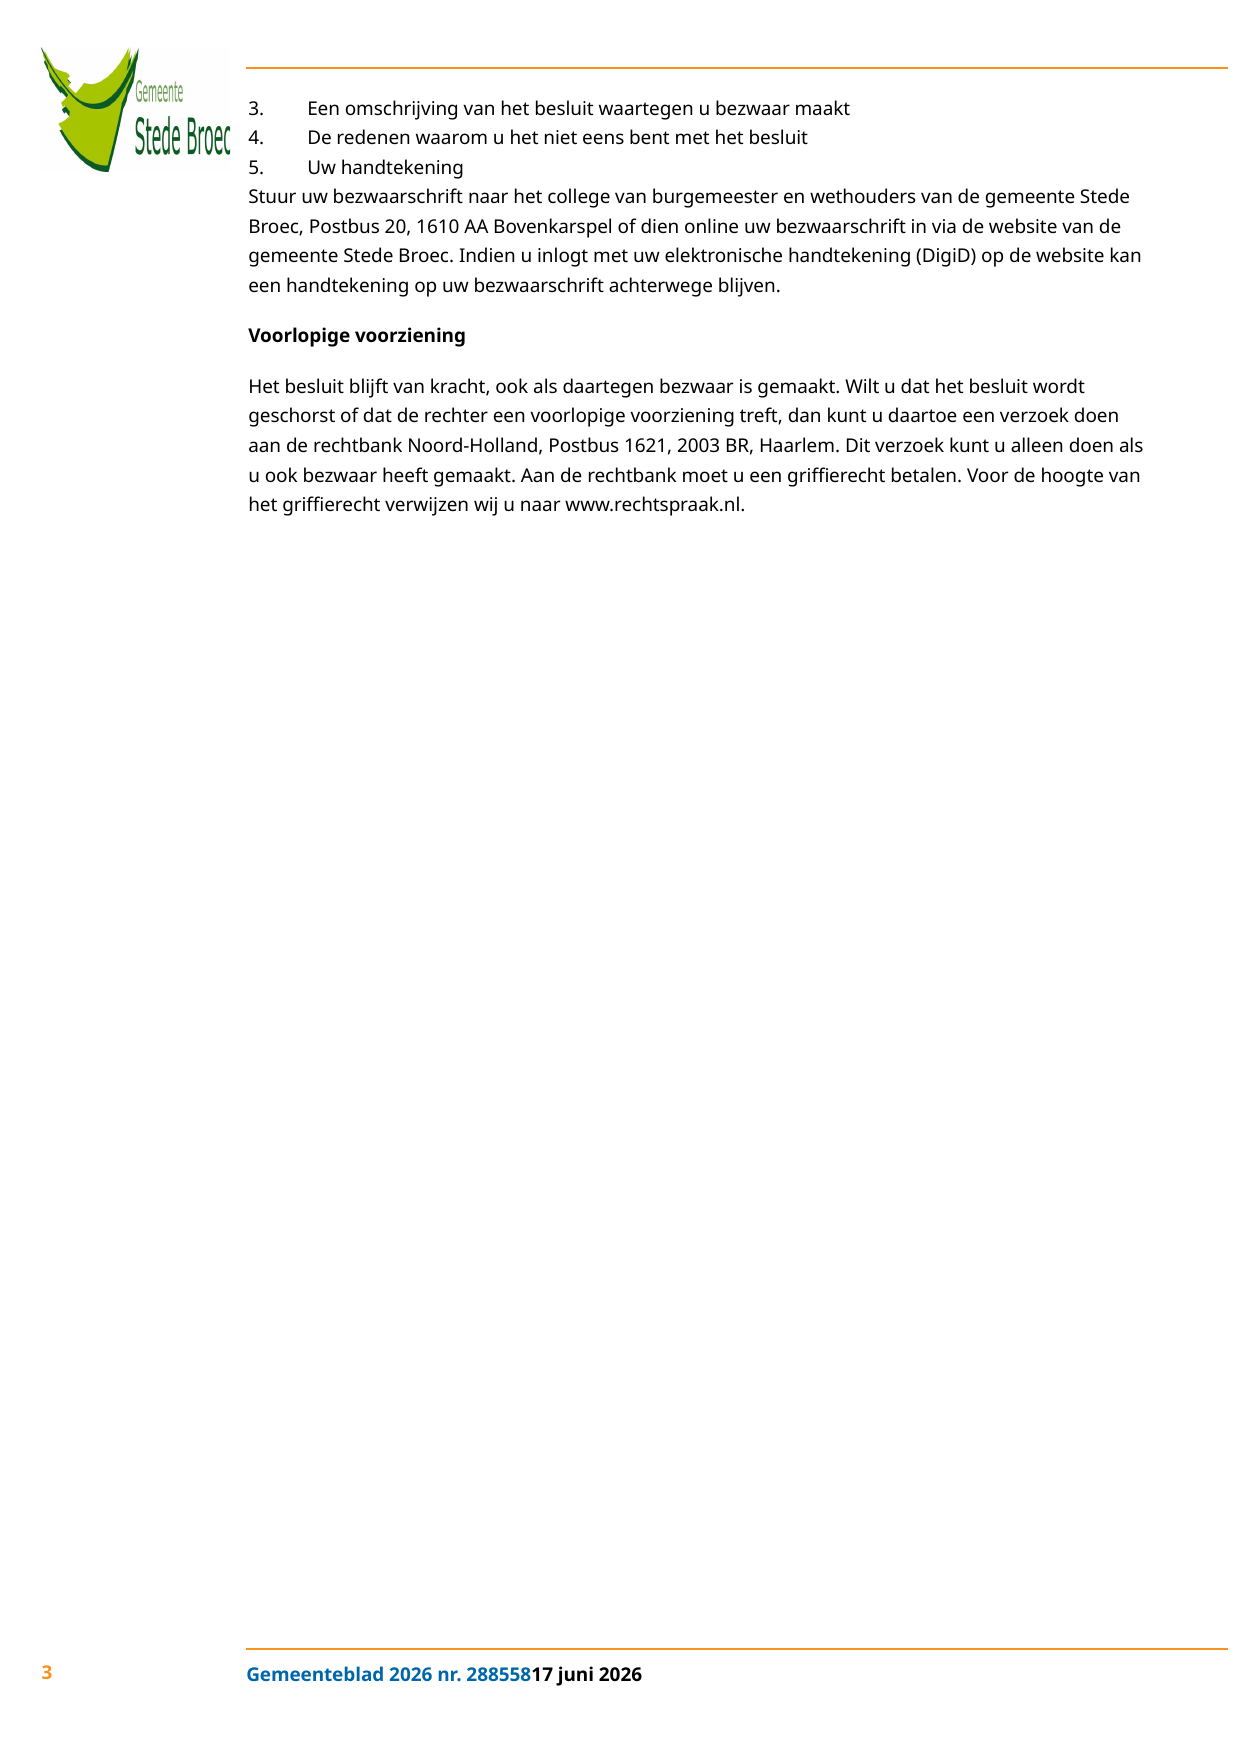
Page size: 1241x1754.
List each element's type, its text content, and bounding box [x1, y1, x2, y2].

text Voorlopige voorziening [248, 323, 1152, 348]
text Stuur uw bezwaarschrift naar het college van burgemeester en wethouders van de gemeente Stede Broec, Postbus 20, 1610 AA Bovenkarspel of dien online uw bezwaarschrift in via de website van de gemeente Stede Broec. Indien u inlogt met uw elektronische handtekening (DigiD) op de website kan een handtekening op uw bezwaarschrift achterwege blijven. [248, 183, 1152, 298]
list Uw handtekening [248, 154, 1152, 180]
list Een omschrijving van het besluit waartegen u bezwaar maakt [248, 95, 1152, 121]
picture [41, 47, 231, 172]
text Het besluit blijft van kracht, ook als daartegen bezwaar is gemaakt. Wilt u dat het besluit wordt geschorst of dat de rechter een voorlopige voorziening treft, dan kunt u daartoe een verzoek doen aan de rechtbank Noord-Holland, Postbus 1621, 2003 BR, Haarlem. Dit verzoek kunt u alleen doen als u ook bezwaar heeft gemaakt. Aan de rechtbank moet u een griffierecht betalen. Voor de hoogte van het griffierecht verwijzen wij u naar www.rechtspraak.nl. [248, 373, 1152, 517]
list De redenen waarom u het niet eens bent met het besluit [248, 124, 1152, 150]
